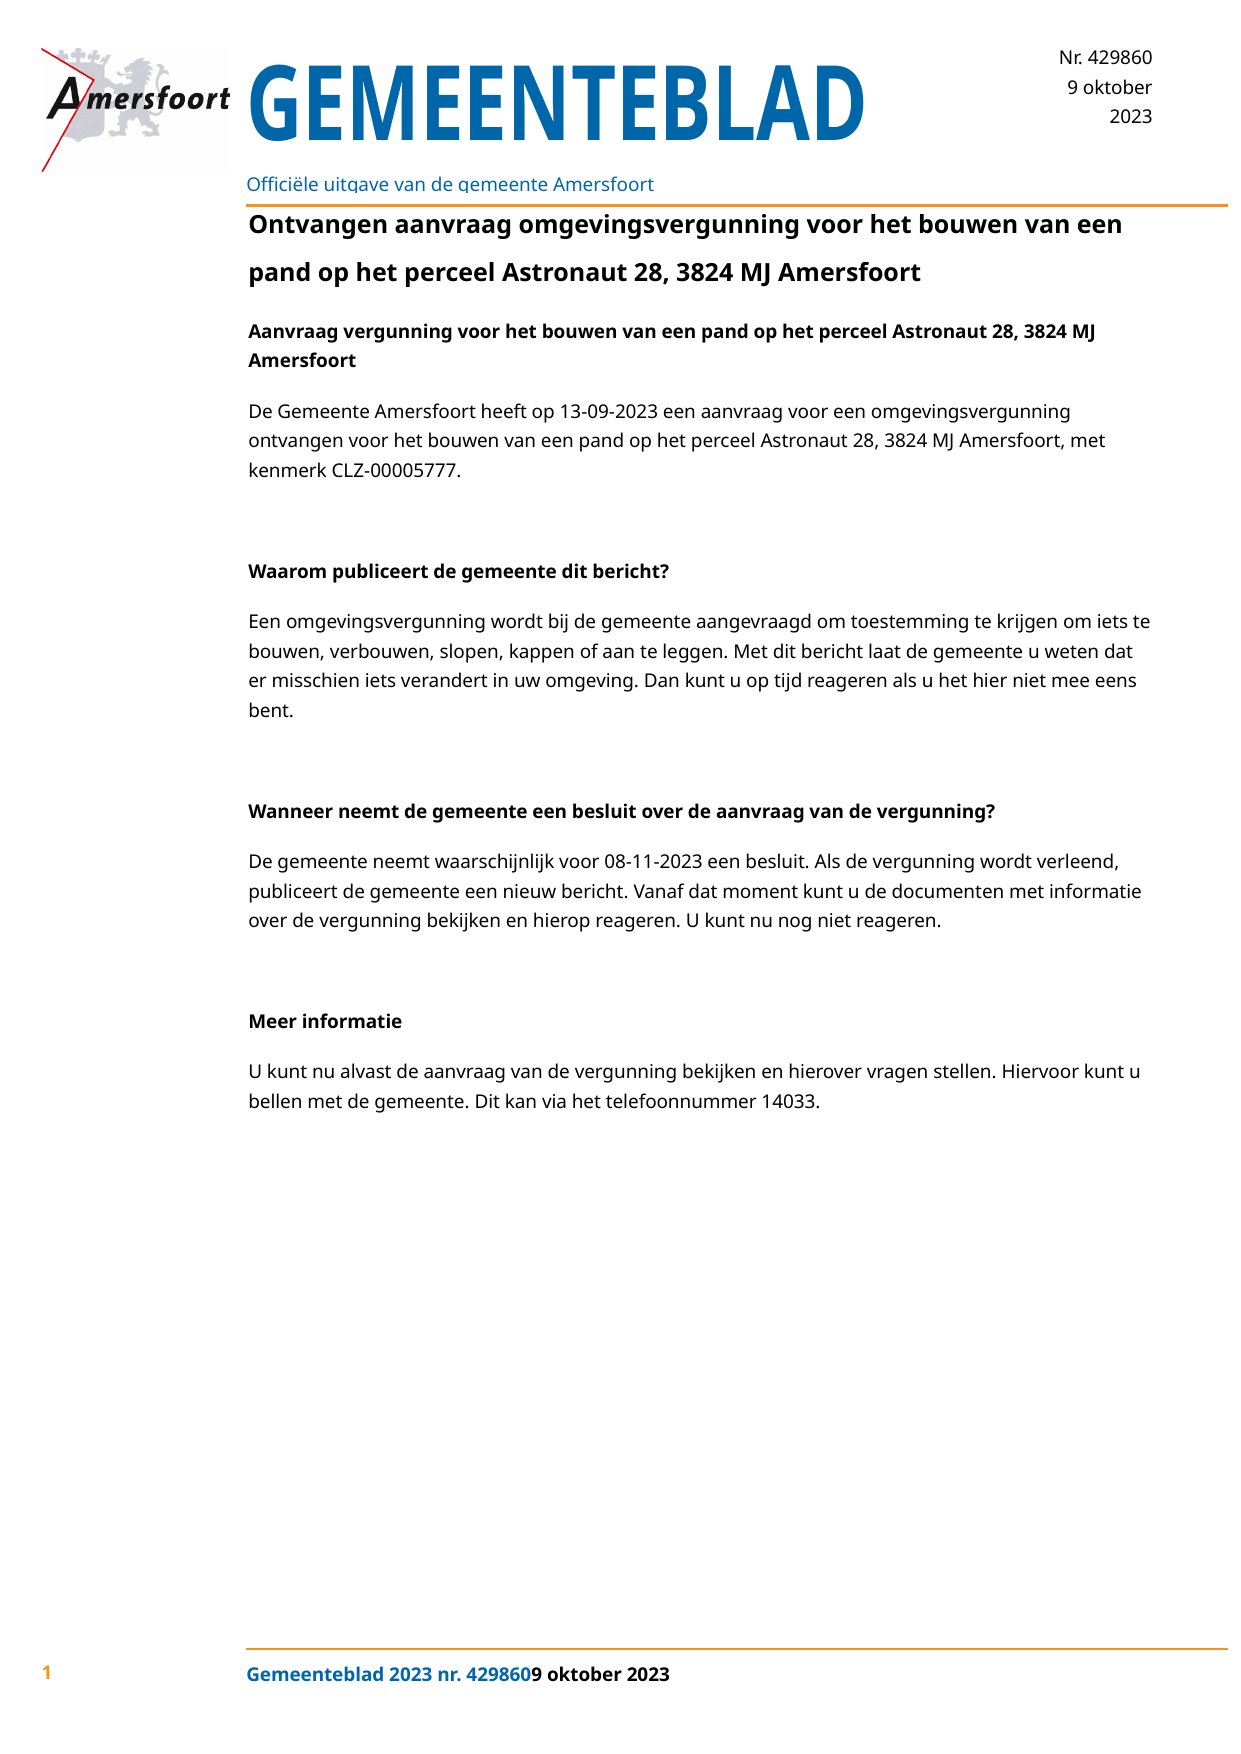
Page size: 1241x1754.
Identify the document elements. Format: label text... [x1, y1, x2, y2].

text De Gemeente Amersfoort heeft op 13-09-2023 een aanvraag voor een omgevingsvergunning ontvangen voor het bouwen van een pand op het perceel Astronaut 28, 3824 MJ Amersfoort, met kenmerk CLZ-00005777. [248, 398, 1152, 483]
text Ontvangen aanvraag omgevingsvergunning voor het bouwen van een pand op het perceel Astronaut 28, 3824 MJ Amersfoort [248, 207, 1152, 288]
text Wanneer neemt de gemeente een besluit over de aanvraag van de vergunning? [248, 798, 1152, 824]
picture [41, 47, 231, 172]
text Meer informatie [248, 1008, 1152, 1034]
text Een omgevingsvergunning wordt bij de gemeente aangevraagd om toestemming te krijgen om iets te bouwen, verbouwen, slopen, kappen of aan te leggen. Met dit bericht laat de gemeente u weten dat er misschien iets verandert in uw omgeving. Dan kunt u op tijd reageren als u het hier niet mee eens bent. [248, 608, 1152, 723]
text Waarom publiceert de gemeente dit bericht? [248, 558, 1152, 584]
text De gemeente neemt waarschijnlijk voor 08-11-2023 een besluit. Als de vergunning wordt verleend, publiceert de gemeente een nieuw bericht. Vanaf dat moment kunt u de documenten met informatie over de vergunning bekijken en hierop reageren. U kunt nu nog niet reageren. [248, 848, 1152, 933]
text Aanvraag vergunning voor het bouwen van een pand op het perceel Astronaut 28, 3824 MJ Amersfoort [248, 318, 1152, 373]
text U kunt nu alvast de aanvraag van de vergunning bekijken en hierover vragen stellen. Hiervoor kunt u bellen met de gemeente. Dit kan via het telefoonnummer 14033. [248, 1059, 1152, 1114]
